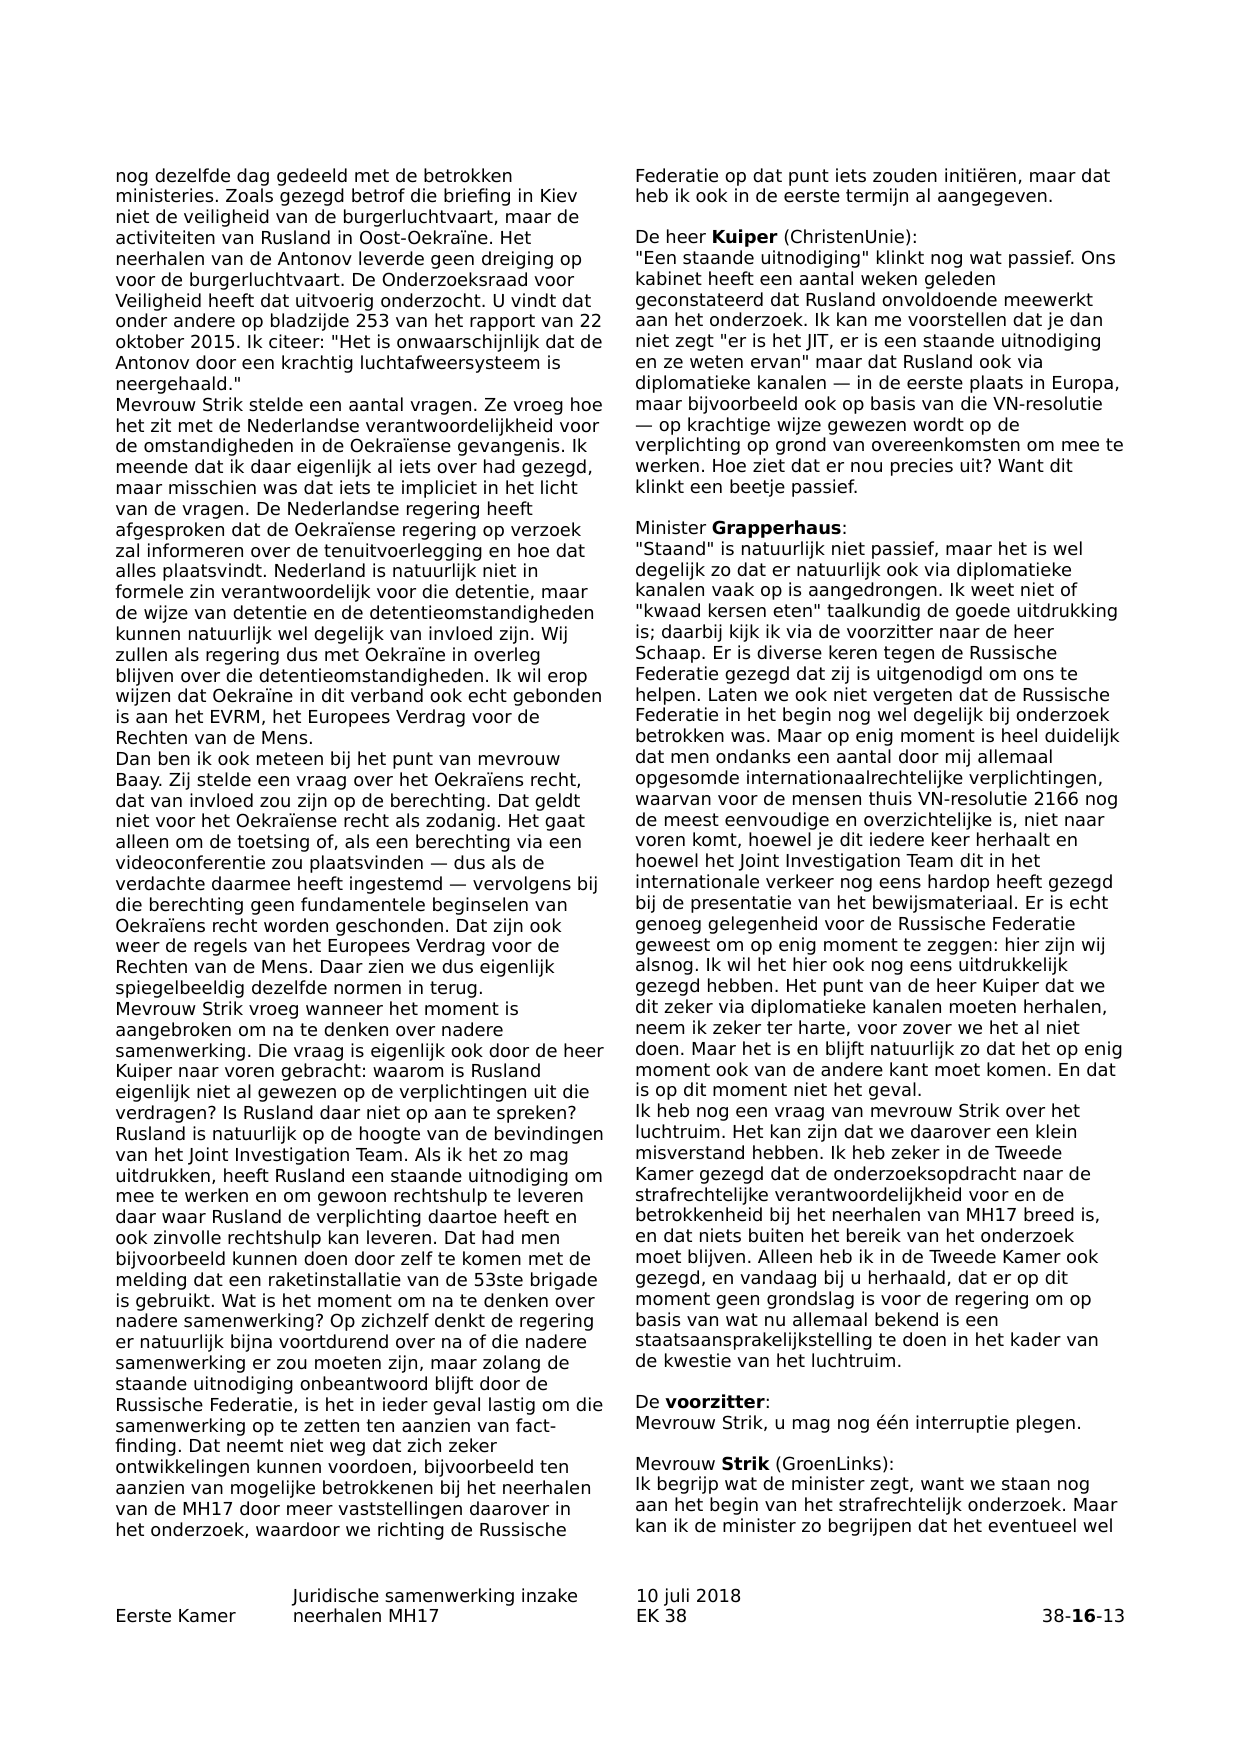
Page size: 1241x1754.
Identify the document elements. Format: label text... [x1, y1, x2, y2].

text De voorzitter: [635, 1392, 1125, 1412]
text Ik begrijp wat de minister zegt, want we staan nog aan het begin van het strafrechtelijk onderzoek. Maar kan ik de minister zo begrijpen dat het eventueel wel [635, 1474, 1125, 1537]
text Mevrouw Strik, u mag nog één interruptie plegen. [635, 1412, 1125, 1433]
text Mevrouw Strik stelde een aantal vragen. Ze vroeg hoe het zit met de Nederlandse verantwoordelijkheid voor de omstandigheden in de Oekraïense gevangenis. Ik meende dat ik daar eigenlijk al iets over had gezegd, maar misschien was dat iets te impliciet in het licht van de vragen. De Nederlandse regering heeft afgesproken dat de Oekraïense regering op verzoek zal informeren over de tenuitvoerlegging en hoe dat alles plaatsvindt. Nederland is natuurlijk niet in formele zin verantwoordelijk voor die detentie, maar de wijze van detentie en de detentieomstandigheden kunnen natuurlijk wel degelijk van invloed zijn. Wij zullen als regering dus met Oekraïne in overleg blijven over die detentieomstandigheden. Ik wil erop wijzen dat Oekraïne in dit verband ook echt gebonden is aan het EVRM, het Europees Verdrag voor de Rechten van de Mens. [115, 394, 605, 749]
text nog dezelfde dag gedeeld met de betrokken ministeries. Zoals gezegd betrof die briefing in Kiev niet de veiligheid van de burgerluchtvaart, maar de activiteiten van Rusland in Oost-Oekraïne. Het neerhalen van de Antonov leverde geen dreiging op voor de burgerluchtvaart. De Onderzoeksraad voor Veiligheid heeft dat uitvoerig onderzocht. U vindt dat onder andere op bladzijde 253 van het rapport van 22 oktober 2015. Ik citeer: "Het is onwaarschijnlijk dat de Antonov door een krachtig luchtafweersysteem is neergehaald." [115, 165, 605, 394]
text Minister Grapperhaus: [635, 518, 1125, 538]
text "Staand" is natuurlijk niet passief, maar het is wel degelijk zo dat er natuurlijk ook via diplomatieke kanalen vaak op is aangedrongen. Ik weet niet of "kwaad kersen eten" taalkundig de goede uitdrukking is; daarbij kijk ik via de voorzitter naar de heer Schaap. Er is diverse keren tegen de Russische Federatie gezegd dat zij is uitgenodigd om ons te helpen. Laten we ook niet vergeten dat de Russische Federatie in het begin nog wel degelijk bij onderzoek betrokken was. Maar op enig moment is heel duidelijk dat men ondanks een aantal door mij allemaal opgesomde internationaalrechtelijke verplichtingen, waarvan voor de mensen thuis VN-resolutie 2166 nog de meest eenvoudige en overzichtelijke is, niet naar voren komt, hoewel je dit iedere keer herhaalt en hoewel het Joint Investigation Team dit in het internationale verkeer nog eens hardop heeft gezegd bij de presentatie van het bewijsmateriaal. Er is echt genoeg gelegenheid voor de Russische Federatie geweest om op enig moment te zeggen: hier zijn wij alsnog. Ik wil het hier ook nog eens uitdrukkelijk gezegd hebben. Het punt van de heer Kuiper dat we dit zeker via diplomatieke kanalen moeten herhalen, neem ik zeker ter harte, voor zover we het al niet doen. Maar het is en blijft natuurlijk zo dat het op enig moment ook van de andere kant moet komen. En dat is op dit moment niet het geval. [635, 538, 1125, 1101]
text Federatie op dat punt iets zouden initiëren, maar dat heb ik ook in de eerste termijn al aangegeven. [635, 165, 1125, 207]
text Dan ben ik ook meteen bij het punt van mevrouw Baay. Zij stelde een vraag over het Oekraïens recht, dat van invloed zou zijn op de berechting. Dat geldt niet voor het Oekraïense recht als zodanig. Het gaat alleen om de toetsing of, als een berechting via een videoconferentie zou plaatsvinden — dus als de verdachte daarmee heeft ingestemd — vervolgens bij die berechting geen fundamentele beginselen van Oekraïens recht worden geschonden. Dat zijn ook weer de regels van het Europees Verdrag voor de Rechten van de Mens. Daar zien we dus eigenlijk spiegelbeeldig dezelfde normen in terug. [115, 749, 605, 999]
text Mevrouw Strik vroeg wanneer het moment is aangebroken om na te denken over nadere samenwerking. Die vraag is eigenlijk ook door de heer Kuiper naar voren gebracht: waarom is Rusland eigenlijk niet al gewezen op de verplichtingen uit die verdragen? Is Rusland daar niet op aan te spreken? Rusland is natuurlijk op de hoogte van de bevindingen van het Joint Investigation Team. Als ik het zo mag uitdrukken, heeft Rusland een staande uitnodiging om mee te werken en om gewoon rechtshulp te leveren daar waar Rusland de verplichting daartoe heeft en ook zinvolle rechtshulp kan leveren. Dat had men bijvoorbeeld kunnen doen door zelf te komen met de melding dat een raketinstallatie van de 53ste brigade is gebruikt. Wat is het moment om na te denken over nadere samenwerking? Op zichzelf denkt de regering er natuurlijk bijna voortdurend over na of die nadere samenwerking er zou moeten zijn, maar zolang de staande uitnodiging onbeantwoord blijft door de Russische Federatie, is het in ieder geval lastig om die samenwerking op te zetten ten aanzien van fact-finding. Dat neemt niet weg dat zich zeker ontwikkelingen kunnen voordoen, bijvoorbeeld ten aanzien van mogelijke betrokkenen bij het neerhalen van de MH17 door meer vaststellingen daarover in het onderzoek, waardoor we richting de Russische [115, 999, 605, 1540]
text Ik heb nog een vraag van mevrouw Strik over het luchtruim. Het kan zijn dat we daarover een klein misverstand hebben. Ik heb zeker in de Tweede Kamer gezegd dat de onderzoeksopdracht naar de strafrechtelijke verantwoordelijkheid voor en de betrokkenheid bij het neerhalen van MH17 breed is, en dat niets buiten het bereik van het onderzoek moet blijven. Alleen heb ik in de Tweede Kamer ook gezegd, en vandaag bij u herhaald, dat er op dit moment geen grondslag is voor de regering om op basis van wat nu allemaal bekend is een staatsaansprakelijkstelling te doen in het kader van de kwestie van het luchtruim. [635, 1101, 1125, 1372]
text Mevrouw Strik (GroenLinks): [635, 1453, 1125, 1474]
text "Een staande uitnodiging" klinkt nog wat passief. Ons kabinet heeft een aantal weken geleden geconstateerd dat Rusland onvoldoende meewerkt aan het onderzoek. Ik kan me voorstellen dat je dan niet zegt "er is het JIT, er is een staande uitnodiging en ze weten ervan" maar dat Rusland ook via diplomatieke kanalen — in de eerste plaats in Europa, maar bijvoorbeeld ook op basis van die VN-resolutie — op krachtige wijze gewezen wordt op de verplichting op grond van overeenkomsten om mee te werken. Hoe ziet dat er nou precies uit? Want dit klinkt een beetje passief. [635, 248, 1125, 498]
text De heer Kuiper (ChristenUnie): [635, 227, 1125, 248]
